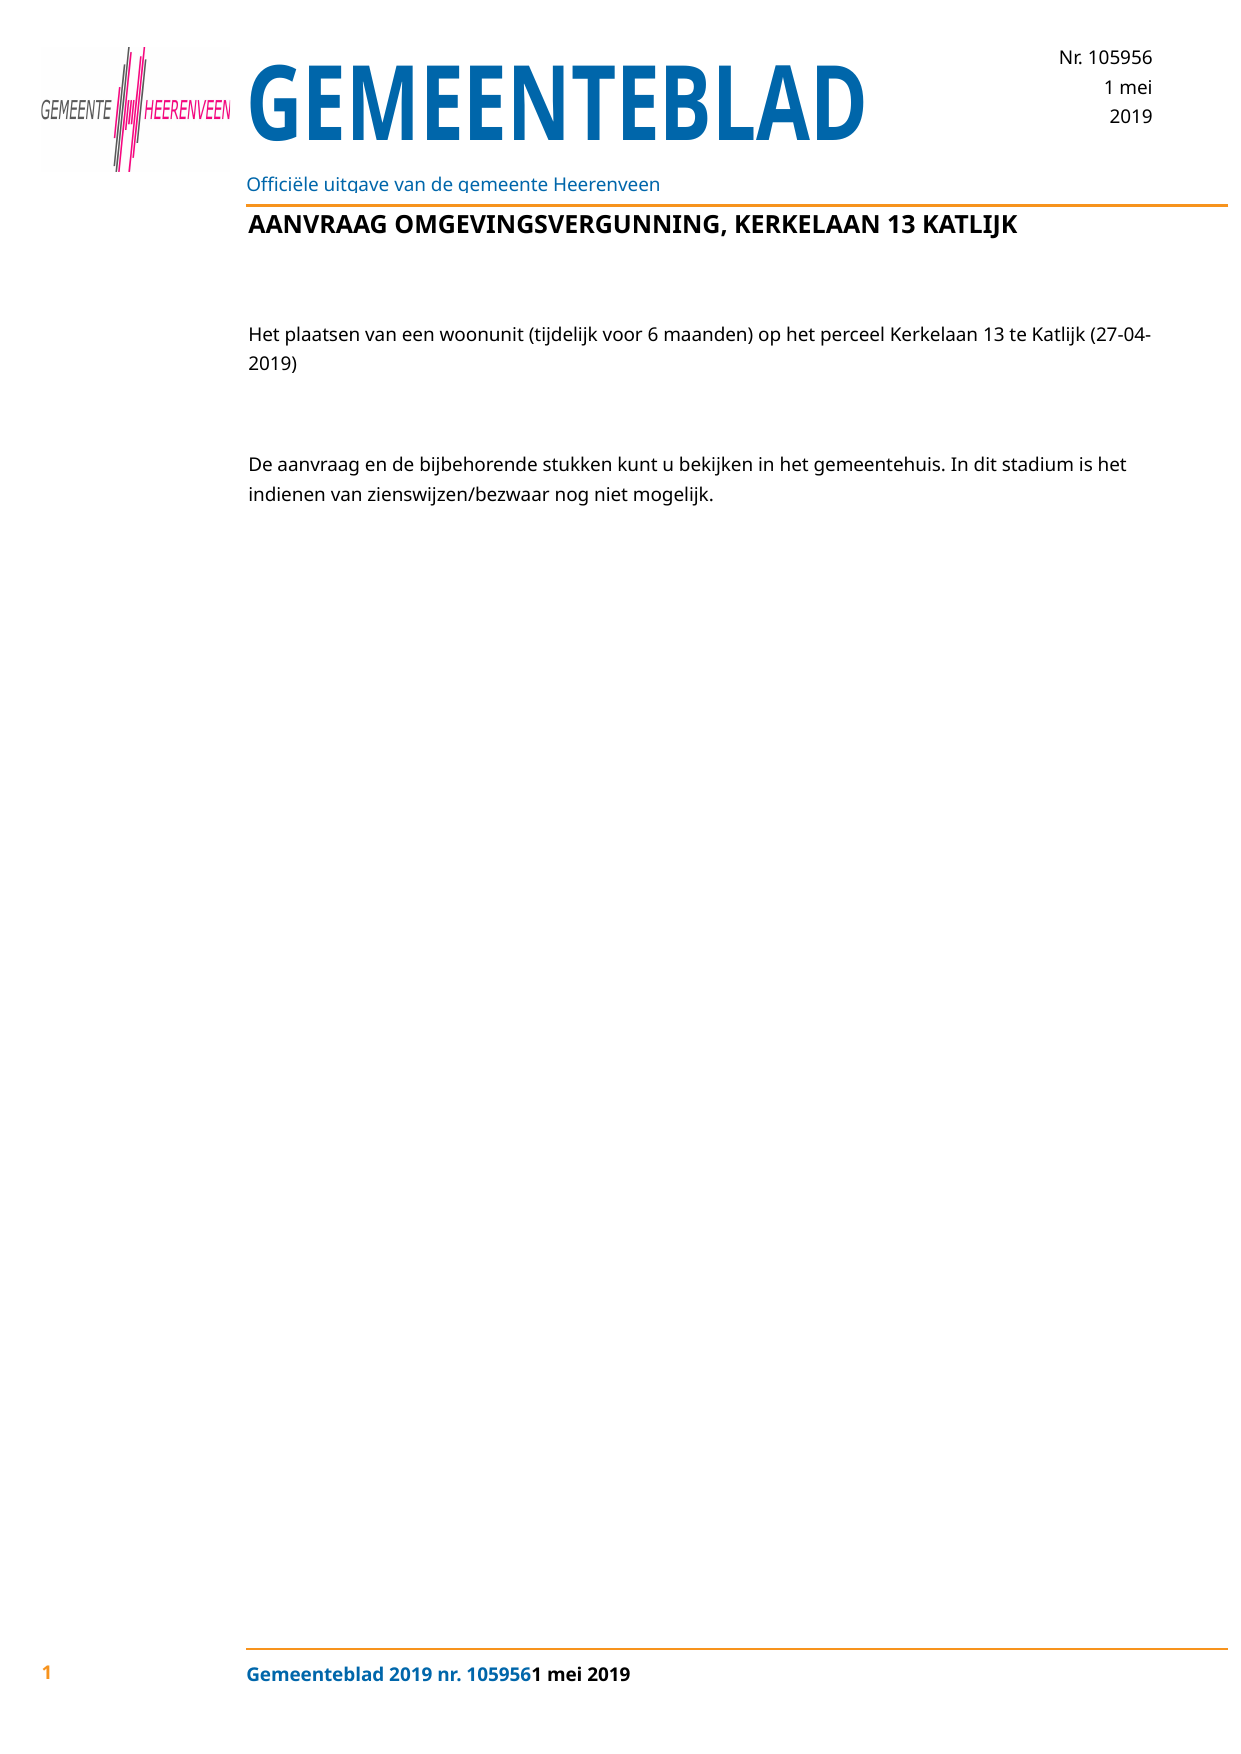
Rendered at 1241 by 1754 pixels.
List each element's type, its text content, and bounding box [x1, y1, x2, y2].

text De aanvraag en de bijbehorende stukken kunt u bekijken in het gemeentehuis. In dit stadium is het indienen van zienswijzen/bezwaar nog niet mogelijk. [248, 451, 1152, 506]
text Het plaatsen van een woonunit (tijdelijk voor 6 maanden) op het perceel Kerkelaan 13 te Katlijk (27-04-2019) [248, 321, 1152, 376]
text AANVRAAG OMGEVINGSVERGUNNING, KERKELAAN 13 KATLIJK [248, 207, 1152, 241]
picture [41, 47, 231, 172]
